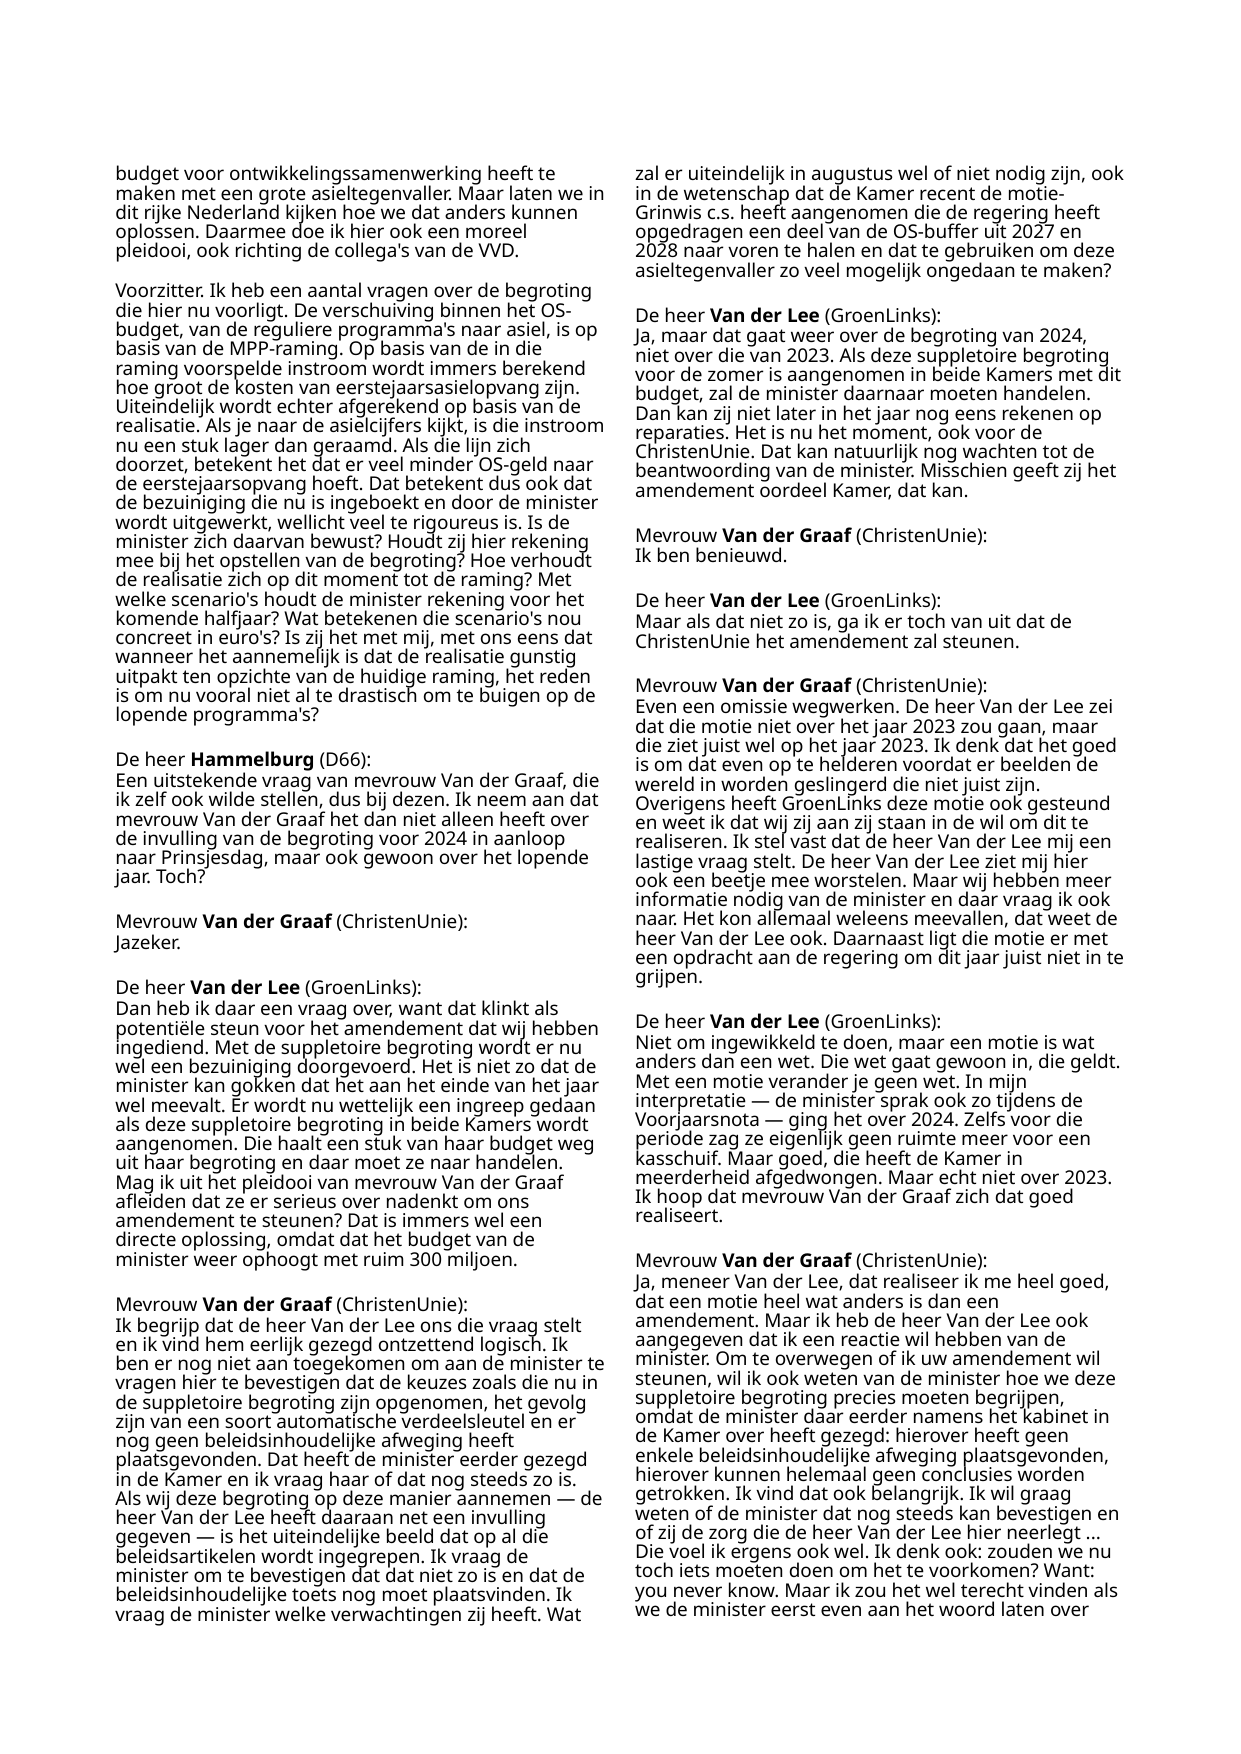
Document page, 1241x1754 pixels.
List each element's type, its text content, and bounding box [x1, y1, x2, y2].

text budget voor ontwikkelingssamenwerking heeft te maken met een grote asieltegenvaller. Maar laten we in dit rijke Nederland kijken hoe we dat anders kunnen oplossen. Daarmee doe ik hier ook een moreel pleidooi, ook richting de collega's van de VVD. [115, 165, 605, 262]
text De heer Van der Lee (GroenLinks): [635, 1008, 1125, 1034]
text Dan heb ik daar een vraag over, want dat klinkt als potentiële steun voor het amendement dat wij hebben ingediend. Met de suppletoire begroting wordt er nu wel een bezuiniging doorgevoerd. Het is niet zo dat de minister kan gokken dat het aan het einde van het jaar wel meevalt. Er wordt nu wettelijk een ingreep gedaan als deze suppletoire begroting in beide Kamers wordt aangenomen. Die haalt een stuk van haar budget weg uit haar begroting en daar moet ze naar handelen. Mag ik uit het pleidooi van mevrouw Van der Graaf afleiden dat ze er serieus over nadenkt om ons amendement te steunen? Dat is immers wel een directe oplossing, omdat dat het budget van de minister weer ophoogt met ruim 300 miljoen. [115, 1000, 605, 1270]
text Mevrouw Van der Graaf (ChristenUnie): [635, 522, 1125, 547]
text Mevrouw Van der Graaf (ChristenUnie): [115, 909, 605, 934]
text Mevrouw Van der Graaf (ChristenUnie): [635, 1248, 1125, 1273]
text zal er uiteindelijk in augustus wel of niet nodig zijn, ook in de wetenschap dat de Kamer recent de motie-Grinwis c.s. heeft aangenomen die de regering heeft opgedragen een deel van de OS-buffer uit 2027 en 2028 naar voren te halen en dat te gebruiken om deze asieltegenvaller zo veel mogelijk ongedaan te maken? [635, 165, 1125, 281]
text De heer Van der Lee (GroenLinks): [635, 302, 1125, 327]
text Mevrouw Van der Graaf (ChristenUnie): [115, 1291, 605, 1317]
text Mevrouw Van der Graaf (ChristenUnie): [635, 673, 1125, 698]
text Maar als dat niet zo is, ga ik er toch van uit dat de ChristenUnie het amendement zal steunen. [635, 613, 1125, 652]
text De heer Hammelburg (D66): [115, 746, 605, 772]
text De heer Van der Lee (GroenLinks): [635, 588, 1125, 613]
text Ik ben benieuwd. [635, 547, 1125, 567]
text Ja, maar dat gaat weer over de begroting van 2024, niet over die van 2023. Als deze suppletoire begroting voor de zomer is aangenomen in beide Kamers met dit budget, zal de minister daarnaar moeten handelen. Dan kan zij niet later in het jaar nog eens rekenen op reparaties. Het is nu het moment, ook voor de ChristenUnie. Dat kan natuurlijk nog wachten tot de beantwoording van de minister. Misschien geeft zij het amendement oordeel Kamer, dat kan. [635, 327, 1125, 501]
text Een uitstekende vraag van mevrouw Van der Graaf, die ik zelf ook wilde stellen, dus bij dezen. Ik neem aan dat mevrouw Van der Graaf het dan niet alleen heeft over de invulling van de begroting voor 2024 in aanloop naar Prinsjesdag, maar ook gewoon over het lopende jaar. Toch? [115, 772, 605, 888]
text Even een omissie wegwerken. De heer Van der Lee zei dat die motie niet over het jaar 2023 zou gaan, maar die ziet juist wel op het jaar 2023. Ik denk dat het goed is om dat even op te helderen voordat er beelden de wereld in worden geslingerd die niet juist zijn. Overigens heeft GroenLinks deze motie ook gesteund en weet ik dat wij zij aan zij staan in de wil om dit te realiseren. Ik stel vast dat de heer Van der Lee mij een lastige vraag stelt. De heer Van der Lee ziet mij hier ook een beetje mee worstelen. Maar wij hebben meer informatie nodig van de minister en daar vraag ik ook naar. Het kon allemaal weleens meevallen, dat weet de heer Van der Lee ook. Daarnaast ligt die motie er met een opdracht aan de regering om dit jaar juist niet in te grijpen. [635, 698, 1125, 987]
text Voorzitter. Ik heb een aantal vragen over de begroting die hier nu voorligt. De verschuiving binnen het OS-budget, van de reguliere programma's naar asiel, is op basis van de MPP-raming. Op basis van de in die raming voorspelde instroom wordt immers berekend hoe groot de kosten van eerstejaarsasielopvang zijn. Uiteindelijk wordt echter afgerekend op basis van de realisatie. Als je naar de asielcijfers kijkt, is die instroom nu een stuk lager dan geraamd. Als die lijn zich doorzet, betekent het dat er veel minder OS-geld naar de eerstejaarsopvang hoeft. Dat betekent dus ook dat de bezuiniging die nu is ingeboekt en door de minister wordt uitgewerkt, wellicht veel te rigoureus is. Is de minister zich daarvan bewust? Houdt zij hier rekening mee bij het opstellen van de begroting? Hoe verhoudt de realisatie zich op dit moment tot de raming? Met welke scenario's houdt de minister rekening voor het komende halfjaar? Wat betekenen die scenario's nou concreet in euro's? Is zij het met mij, met ons eens dat wanneer het aannemelijk is dat de realisatie gunstig uitpakt ten opzichte van de huidige raming, het reden is om nu vooral niet al te drastisch om te buigen op de lopende programma's? [115, 282, 605, 726]
text Ja, meneer Van der Lee, dat realiseer ik me heel goed, dat een motie heel wat anders is dan een amendement. Maar ik heb de heer Van der Lee ook aangegeven dat ik een reactie wil hebben van de minister. Om te overwegen of ik uw amendement wil steunen, wil ik ook weten van de minister hoe we deze suppletoire begroting precies moeten begrijpen, omdat de minister daar eerder namens het kabinet in de Kamer over heeft gezegd: hierover heeft geen enkele beleidsinhoudelijke afweging plaatsgevonden, hierover kunnen helemaal geen conclusies worden getrokken. Ik vind dat ook belangrijk. Ik wil graag weten of de minister dat nog steeds kan bevestigen en of zij de zorg die de heer Van der Lee hier neerlegt ... Die voel ik ergens ook wel. Ik denk ook: zouden we nu toch iets moeten doen om het te voorkomen? Want: you never know. Maar ik zou het wel terecht vinden als we de minister eerst even aan het woord laten over [635, 1273, 1125, 1620]
text Ik begrijp dat de heer Van der Lee ons die vraag stelt en ik vind hem eerlijk gezegd ontzettend logisch. Ik ben er nog niet aan toegekomen om aan de minister te vragen hier te bevestigen dat de keuzes zoals die nu in de suppletoire begroting zijn opgenomen, het gevolg zijn van een soort automatische verdeelsleutel en er nog geen beleidsinhoudelijke afweging heeft plaatsgevonden. Dat heeft de minister eerder gezegd in de Kamer en ik vraag haar of dat nog steeds zo is. Als wij deze begroting op deze manier aannemen — de heer Van der Lee heeft daaraan net een invulling gegeven — is het uiteindelijke beeld dat op al die beleidsartikelen wordt ingegrepen. Ik vraag de minister om te bevestigen dat dat niet zo is en dat de beleidsinhoudelijke toets nog moet plaatsvinden. Ik vraag de minister welke verwachtingen zij heeft. Wat [115, 1317, 605, 1625]
text De heer Van der Lee (GroenLinks): [115, 974, 605, 1000]
text Niet om ingewikkeld te doen, maar een motie is wat anders dan een wet. Die wet gaat gewoon in, die geldt. Met een motie verander je geen wet. In mijn interpretatie — de minister sprak ook zo tijdens de Voorjaarsnota — ging het over 2024. Zelfs voor die periode zag ze eigenlijk geen ruimte meer voor een kasschuif. Maar goed, die heeft de Kamer in meerderheid afgedwongen. Maar echt niet over 2023. Ik hoop dat mevrouw Van der Graaf zich dat goed realiseert. [635, 1034, 1125, 1227]
text Jazeker. [115, 934, 605, 954]
